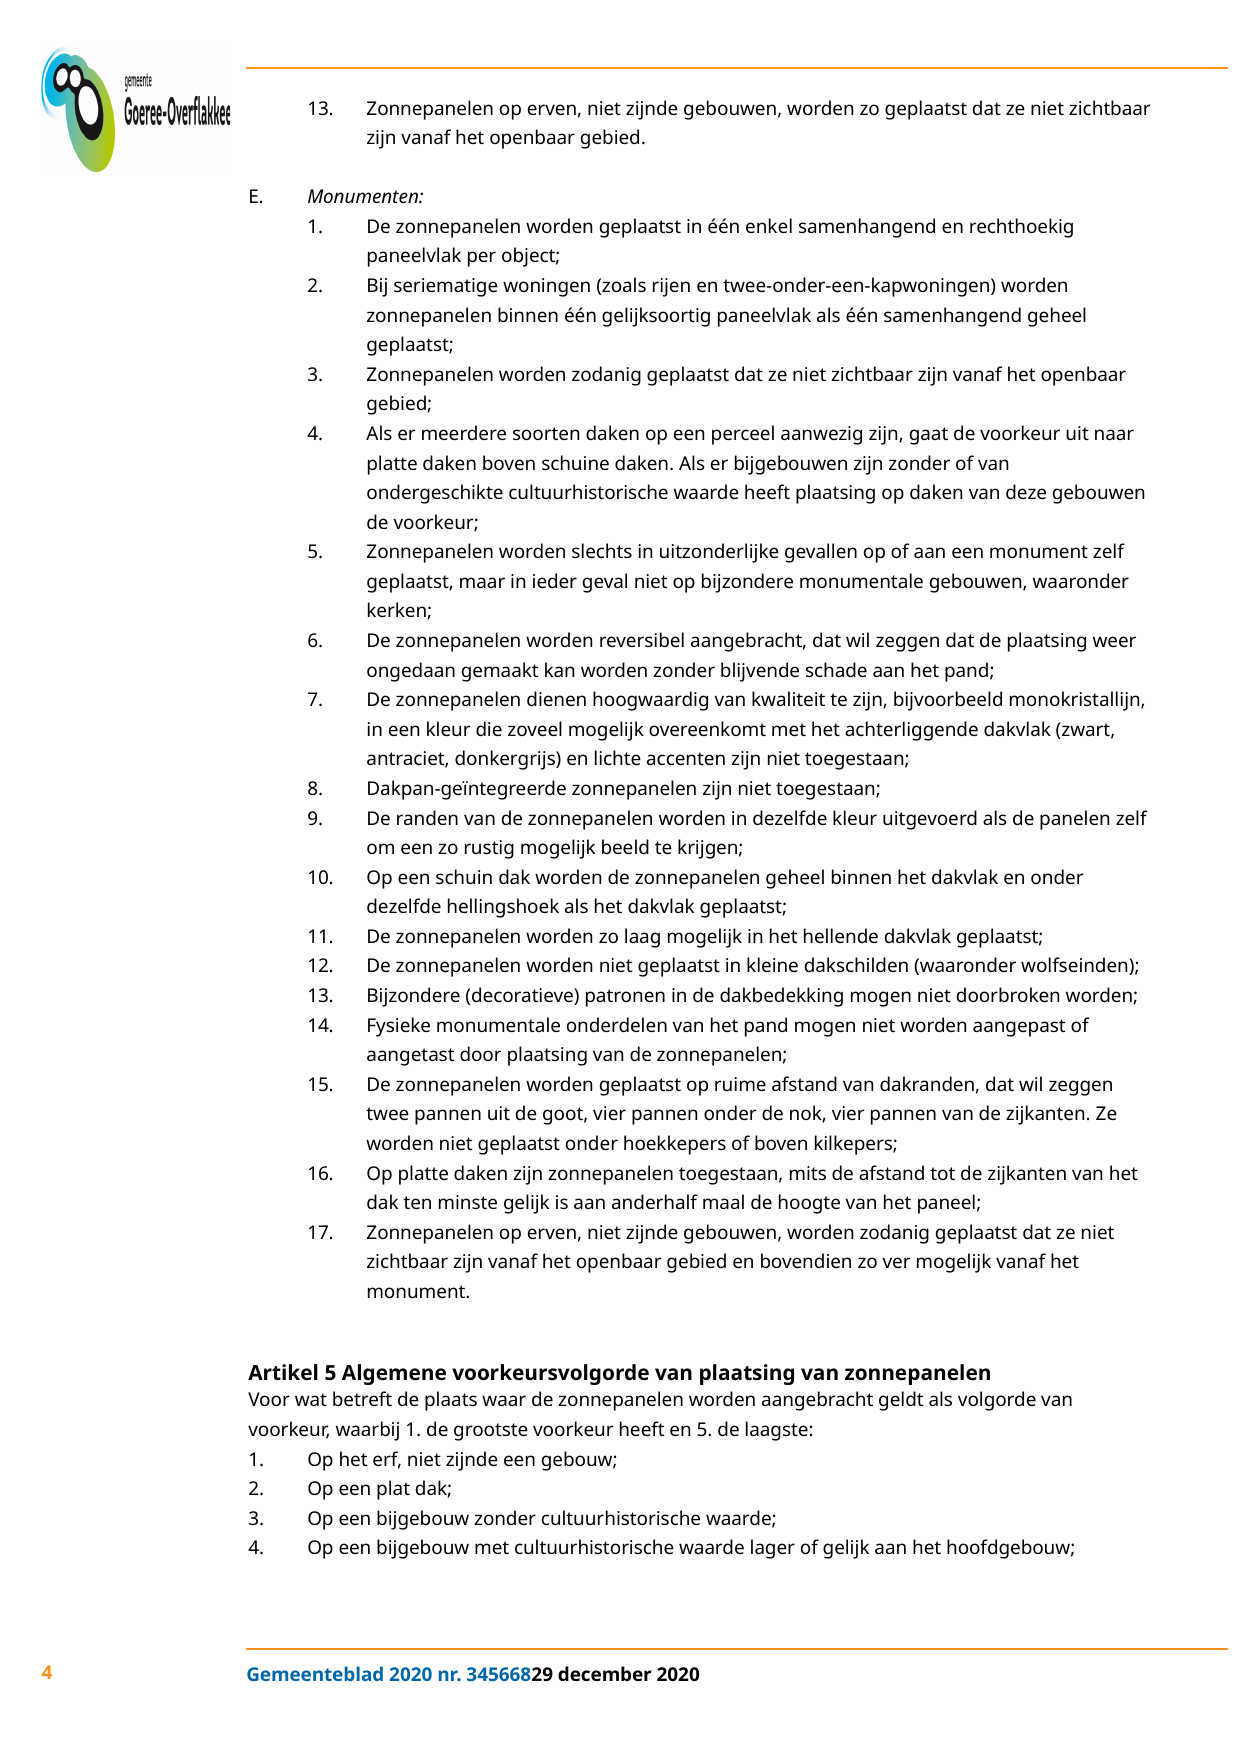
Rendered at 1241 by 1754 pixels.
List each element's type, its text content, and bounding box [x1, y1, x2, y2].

list Zonnepanelen worden slechts in uitzonderlijke gevallen op of aan een monument zelf geplaatst, maar in ieder geval niet op bijzondere monumentale gebouwen, waaronder kerken; [307, 538, 1152, 623]
list De zonnepanelen worden geplaatst op ruime afstand van dakranden, dat wil zeggen twee pannen uit de goot, vier pannen onder de nok, vier pannen van de zijkanten. Ze worden niet geplaatst onder hoekkepers of boven kilkepers; [307, 1071, 1152, 1156]
picture [41, 47, 231, 172]
list De zonnepanelen worden zo laag mogelijk in het hellende dakvlak geplaatst; [307, 923, 1152, 949]
list Bij seriematige woningen (zoals rijen en twee-onder-een-kapwoningen) worden zonnepanelen binnen één gelijksoortig paneelvlak als één samenhangend geheel geplaatst; [307, 272, 1152, 357]
text Artikel 5 Algemene voorkeursvolgorde van plaatsing van zonnepanelen [248, 1358, 1152, 1387]
list Als er meerdere soorten daken op een perceel aanwezig zijn, gaat de voorkeur uit naar platte daken boven schuine daken. Als er bijgebouwen zijn zonder of van ondergeschikte cultuurhistorische waarde heeft plaatsing op daken van deze gebouwen de voorkeur; [307, 420, 1152, 535]
list De randen van de zonnepanelen worden in dezelfde kleur uitgevoerd als de panelen zelf om een zo rustig mogelijk beeld te krijgen; [307, 805, 1152, 860]
list De zonnepanelen worden reversibel aangebracht, dat wil zeggen dat de plaatsing weer ongedaan gemaakt kan worden zonder blijvende schade aan het pand; [307, 627, 1152, 683]
list Fysieke monumentale onderdelen van het pand mogen niet worden aangepast of aangetast door plaatsing van de zonnepanelen; [307, 1012, 1152, 1067]
list Op een bijgebouw met cultuurhistorische waarde lager of gelijk aan het hoofdgebouw; [248, 1534, 1152, 1560]
list De zonnepanelen worden niet geplaatst in kleine dakschilden (waaronder wolfseinden); [307, 953, 1152, 978]
list Op platte daken zijn zonnepanelen toegestaan, mits de afstand tot de zijkanten van het dak ten minste gelijk is aan anderhalf maal de hoogte van het paneel; [307, 1160, 1152, 1215]
list Zonnepanelen worden zodanig geplaatst dat ze niet zichtbaar zijn vanaf het openbaar gebied; [307, 361, 1152, 416]
list Op een schuin dak worden de zonnepanelen geheel binnen het dakvlak en onder dezelfde hellingshoek als het dakvlak geplaatst; [307, 864, 1152, 919]
list Bijzondere (decoratieve) patronen in de dakbedekking mogen niet doorbroken worden; [307, 982, 1152, 1008]
list De zonnepanelen worden geplaatst in één enkel samenhangend en rechthoekig paneelvlak per object; [307, 213, 1152, 268]
list Monumenten: [248, 183, 1152, 209]
list Dakpan-geïntegreerde zonnepanelen zijn niet toegestaan; [307, 775, 1152, 801]
list Op een plat dak; [248, 1475, 1152, 1501]
text Voor wat betreft de plaats waar de zonnepanelen worden aangebracht geldt als volgorde van voorkeur, waarbij 1. de grootste voorkeur heeft en 5. de laagste: [248, 1387, 1152, 1442]
list De zonnepanelen dienen hoogwaardig van kwaliteit te zijn, bijvoorbeeld monokristallijn, in een kleur die zoveel mogelijk overeenkomt met het achterliggende dakvlak (zwart, antraciet, donkergrijs) en lichte accenten zijn niet toegestaan; [307, 686, 1152, 771]
list Op het erf, niet zijnde een gebouw; [248, 1446, 1152, 1471]
list Zonnepanelen op erven, niet zijnde gebouwen, worden zo geplaatst dat ze niet zichtbaar zijn vanaf het openbaar gebied. [307, 95, 1152, 150]
list Op een bijgebouw zonder cultuurhistorische waarde; [248, 1505, 1152, 1531]
list Zonnepanelen op erven, niet zijnde gebouwen, worden zodanig geplaatst dat ze niet zichtbaar zijn vanaf het openbaar gebied en bovendien zo ver mogelijk vanaf het monument. [307, 1219, 1152, 1304]
